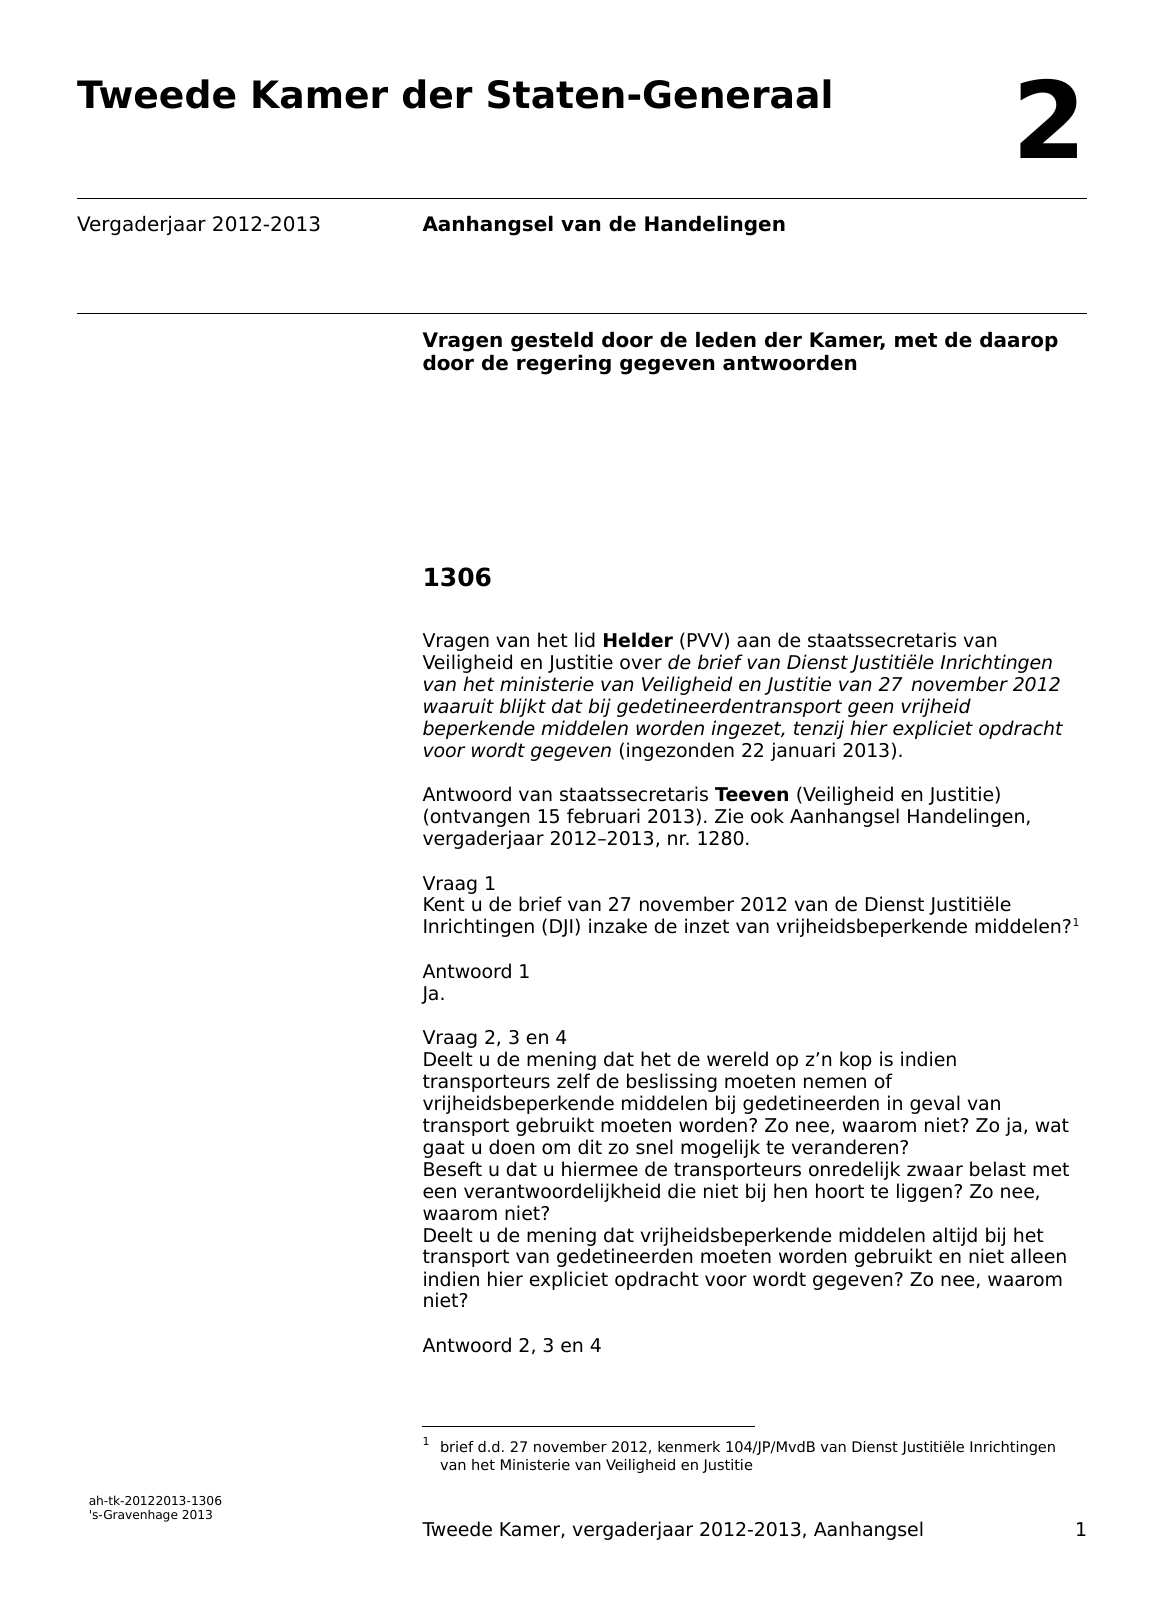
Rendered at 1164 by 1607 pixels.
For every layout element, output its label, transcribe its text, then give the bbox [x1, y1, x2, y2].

text Vraag 1 [422, 872, 1087, 894]
text brief d.d. 27 november 2012, kenmerk 104/JP/MvdB van Dienst Justitiële Inrichtingen van het Ministerie van Veiligheid en Justitie [422, 1435, 1087, 1474]
text Deelt u de mening dat vrijheidsbeperkende middelen altijd bij het transport van gedetineerden moeten worden gebruikt en niet alleen indien hier expliciet opdracht voor wordt gegeven? Zo nee, waarom niet? [422, 1224, 1087, 1312]
table_cell [77, 314, 422, 375]
text 's-Gravenhage 2013 [88, 1508, 323, 1522]
text Antwoord 1 [422, 961, 1087, 982]
text ah-tk-20122013-1306 [88, 1494, 323, 1508]
text Vraag 2, 3 en 4 [422, 1027, 1087, 1049]
text 1306 [422, 563, 1087, 592]
text Antwoord van staatssecretaris Teeven (Veiligheid en Justitie) (ontvangen 15 februari 2013). Zie ook Aanhangsel Handelingen, vergaderjaar 2012–2013, nr. 1280. [422, 784, 1087, 850]
table_cell Vragen gesteld door de leden der Kamer, met de daarop door de regering gegeven antwoorden [422, 314, 1087, 375]
text Ja. [422, 982, 1087, 1004]
table_cell Vergaderjaar 2012-2013 [77, 199, 422, 313]
table_cell Aanhangsel van de Handelingen [422, 199, 1087, 313]
text Beseft u dat u hiermee de transporteurs onredelijk zwaar belast met een verantwoordelijkheid die niet bij hen hoort te liggen? Zo nee, waarom niet? [422, 1158, 1087, 1224]
text Vragen van het lid Helder (PVV) aan de staatssecretaris van Veiligheid en Justitie over de brief van Dienst Justitiële Inrichtingen van het ministerie van Veiligheid en Justitie van 27 november 2012 waaruit blijkt dat bij gedetineerdentransport geen vrijheid beperkende middelen worden ingezet, tenzij hier expliciet opdracht voor wordt gegeven (ingezonden 22 januari 2013). [422, 630, 1087, 762]
table_header 2 [886, 59, 1087, 198]
table_header Tweede Kamer der Staten-Generaal [77, 59, 886, 198]
text Deelt u de mening dat het de wereld op z’n kop is indien transporteurs zelf de beslissing moeten nemen of vrijheidsbeperkende middelen bij gedetineerden in geval van transport gebruikt moeten worden? Zo nee, waarom niet? Zo ja, wat gaat u doen om dit zo snel mogelijk te veranderen? [422, 1049, 1087, 1158]
text Kent u de brief van 27 november 2012 van de Dienst Justitiële Inrichtingen (DJI) inzake de inzet van vrijheidsbeperkende middelen? [422, 894, 1087, 938]
text Antwoord 2, 3 en 4 [422, 1334, 1087, 1357]
